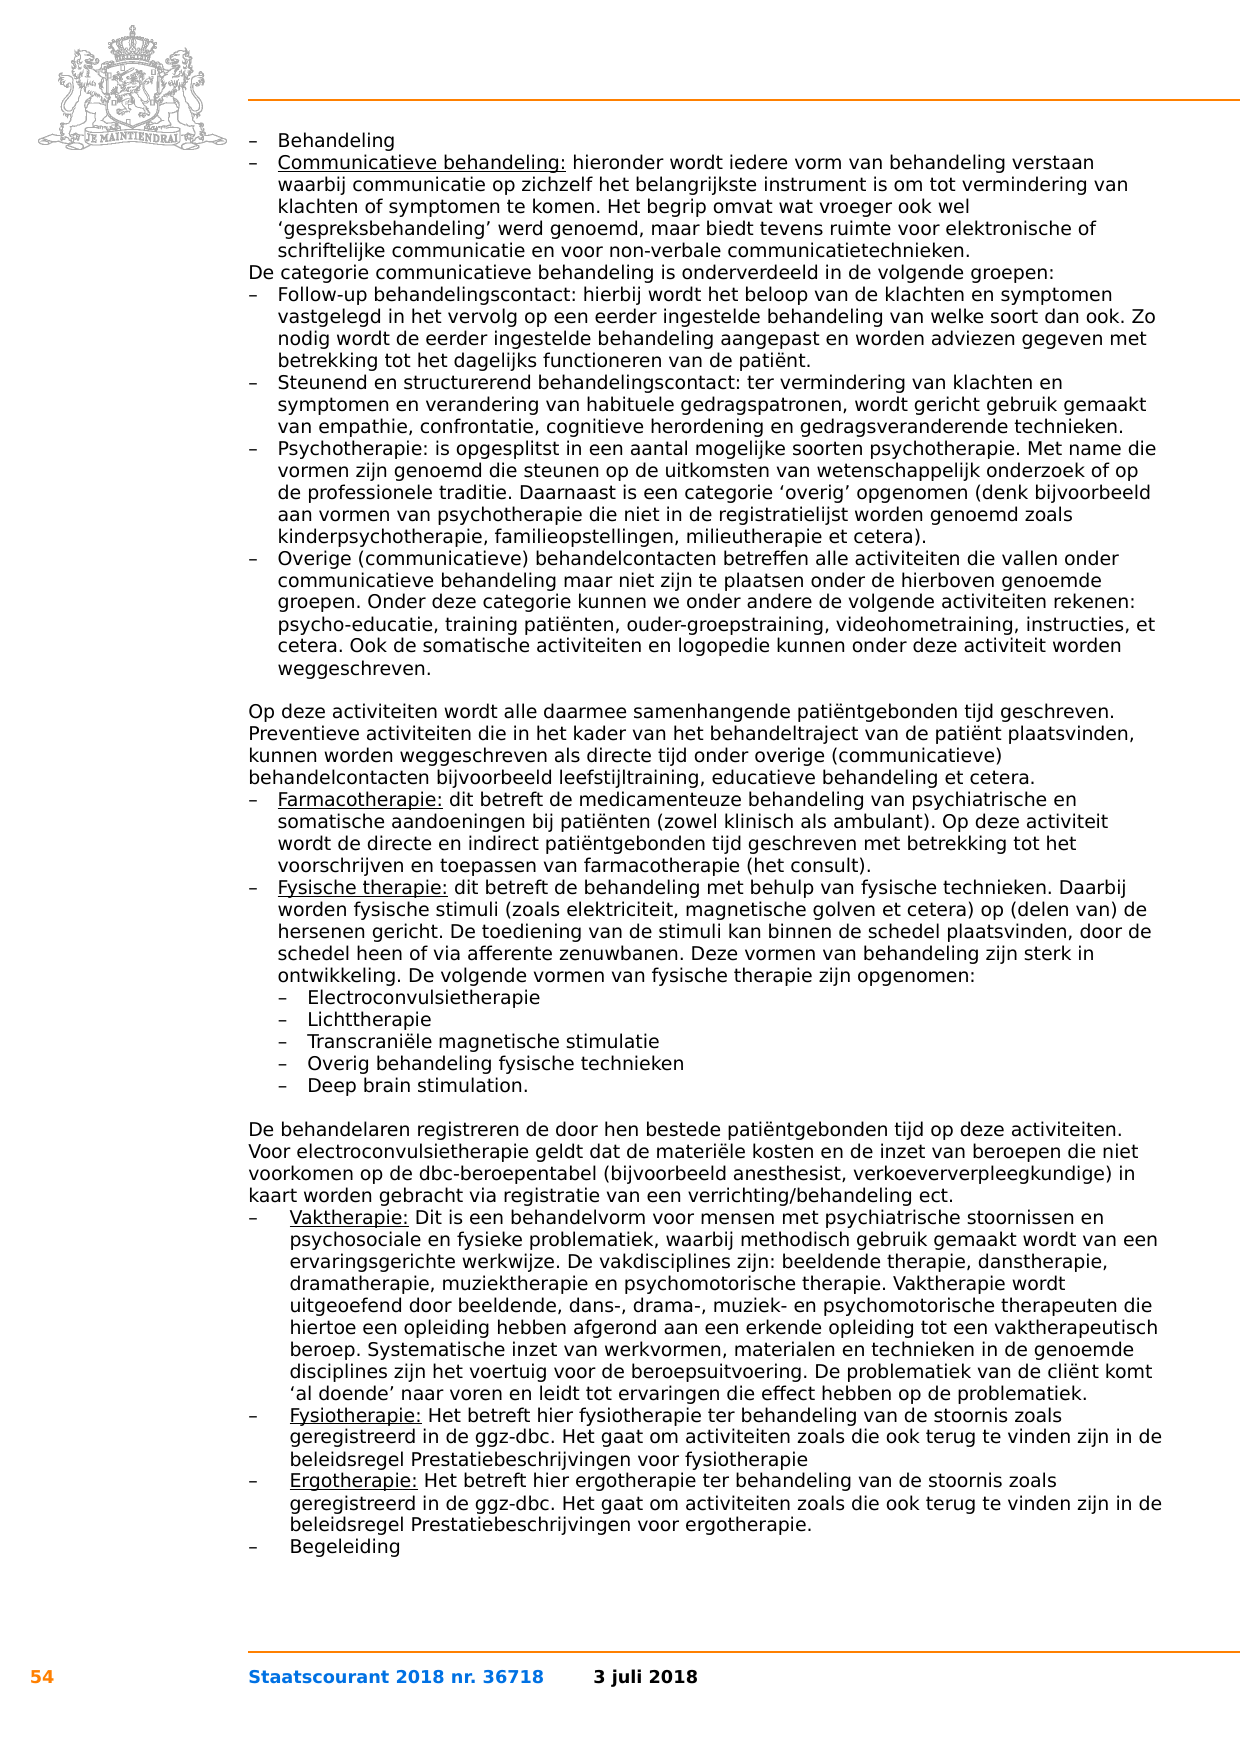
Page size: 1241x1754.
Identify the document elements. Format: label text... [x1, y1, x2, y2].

text – Overig behandeling fysische technieken [278, 1053, 1163, 1075]
text Op deze activiteiten wordt alle daarmee samenhangende patiëntgebonden tijd geschreven. Preventieve activiteiten die in het kader van het behandeltraject van de patiënt plaatsvinden, kunnen worden weggeschreven als directe tijd onder overige (communicatieve) behandelcontacten bijvoorbeeld leefstijltraining, educatieve behandeling et cetera. [248, 701, 1163, 789]
text – Steunend en structurerend behandelingscontact: ter vermindering van klachten en symptomen en verandering van habituele gedragspatronen, wordt gericht gebruik gemaakt van empathie, confrontatie, cognitieve herordening en gedragsveranderende technieken. [248, 372, 1163, 438]
text – Psychotherapie: is opgesplitst in een aantal mogelijke soorten psychotherapie. Met name die vormen zijn genoemd die steunen op de uitkomsten van wetenschappelijk onderzoek of op de professionele traditie. Daarnaast is een categorie ‘overig’ opgenomen (denk bijvoorbeeld aan vormen van psychotherapie die niet in de registratielijst worden genoemd zoals kinderpsychotherapie, familieopstellingen, milieutherapie et cetera). [248, 438, 1163, 547]
text – Follow-up behandelingscontact: hierbij wordt het beloop van de klachten en symptomen vastgelegd in het vervolg op een eerder ingestelde behandeling van welke soort dan ook. Zo nodig wordt de eerder ingestelde behandeling aangepast en worden adviezen gegeven met betrekking tot het dagelijks functioneren van de patiënt. [248, 284, 1163, 372]
text – Deep brain stimulation. [278, 1075, 1163, 1097]
text De behandelaren registreren de door hen bestede patiëntgebonden tijd op deze activiteiten. Voor electroconvulsietherapie geldt dat de materiële kosten en de inzet van beroepen die niet voorkomen op de dbc-beroepentabel (bijvoorbeeld anesthesist, verkoeververpleegkundige) in kaart worden gebracht via registratie van een verrichting/behandeling ect. [248, 1119, 1163, 1207]
text – Communicatieve behandeling: hieronder wordt iedere vorm van behandeling verstaan waarbij communicatie op zichzelf het belangrijkste instrument is om tot vermindering van klachten of symptomen te komen. Het begrip omvat wat vroeger ook wel ‘gespreksbehandeling’ werd genoemd, maar biedt tevens ruimte voor elektronische of schriftelijke communicatie en voor non-verbale communicatietechnieken. [248, 152, 1163, 262]
text – Vaktherapie: Dit is een behandelvorm voor mensen met psychiatrische stoornissen en psychosociale en fysieke problematiek, waarbij methodisch gebruik gemaakt wordt van een ervaringsgerichte werkwijze. De vakdisciplines zijn: beeldende therapie, danstherapie, dramatherapie, muziektherapie en psychomotorische therapie. Vaktherapie wordt uitgeoefend door beeldende, dans-, drama-, muziek- en psychomotorische therapeuten die hiertoe een opleiding hebben afgerond aan een erkende opleiding tot een vaktherapeutisch beroep. Systematische inzet van werkvormen, materialen en technieken in de genoemde disciplines zijn het voertuig voor de beroepsuitvoering. De problematiek van de cliënt komt ‘al doende’ naar voren en leidt tot ervaringen die effect hebben op de problematiek. [248, 1207, 1163, 1404]
text – Lichttherapie [278, 1009, 1163, 1031]
picture [38, 25, 227, 150]
text De categorie communicatieve behandeling is onderverdeeld in de volgende groepen: [248, 262, 1163, 284]
text – Begeleiding [248, 1536, 1163, 1558]
text – Ergotherapie: Het betreft hier ergotherapie ter behandeling van de stoornis zoals geregistreerd in de ggz-dbc. Het gaat om activiteiten zoals die ook terug te vinden zijn in de beleidsregel Prestatiebeschrijvingen voor ergotherapie. [248, 1470, 1163, 1536]
text – Behandeling [248, 130, 1163, 152]
text – Farmacotherapie: dit betreft de medicamenteuze behandeling van psychiatrische en somatische aandoeningen bij patiënten (zowel klinisch als ambulant). Op deze activiteit wordt de directe en indirect patiëntgebonden tijd geschreven met betrekking tot het voorschrijven en toepassen van farmacotherapie (het consult). [248, 789, 1163, 877]
text – Transcraniële magnetische stimulatie [278, 1031, 1163, 1053]
text – Fysische therapie: dit betreft de behandeling met behulp van fysische technieken. Daarbij worden fysische stimuli (zoals elektriciteit, magnetische golven et cetera) op (delen van) de hersenen gericht. De toediening van de stimuli kan binnen de schedel plaatsvinden, door de schedel heen of via afferente zenuwbanen. Deze vormen van behandeling zijn sterk in ontwikkeling. De volgende vormen van fysische therapie zijn opgenomen: [248, 877, 1163, 987]
text – Electroconvulsietherapie [278, 987, 1163, 1009]
text – Overige (communicatieve) behandelcontacten betreffen alle activiteiten die vallen onder communicatieve behandeling maar niet zijn te plaatsen onder de hierboven genoemde groepen. Onder deze categorie kunnen we onder andere de volgende activiteiten rekenen: psycho-educatie, training patiënten, ouder-groepstraining, videohometraining, instructies, et cetera. Ook de somatische activiteiten en logopedie kunnen onder deze activiteit worden weggeschreven. [248, 547, 1163, 679]
text – Fysiotherapie: Het betreft hier fysiotherapie ter behandeling van de stoornis zoals geregistreerd in de ggz-dbc. Het gaat om activiteiten zoals die ook terug te vinden zijn in de beleidsregel Prestatiebeschrijvingen voor fysiotherapie [248, 1404, 1163, 1470]
